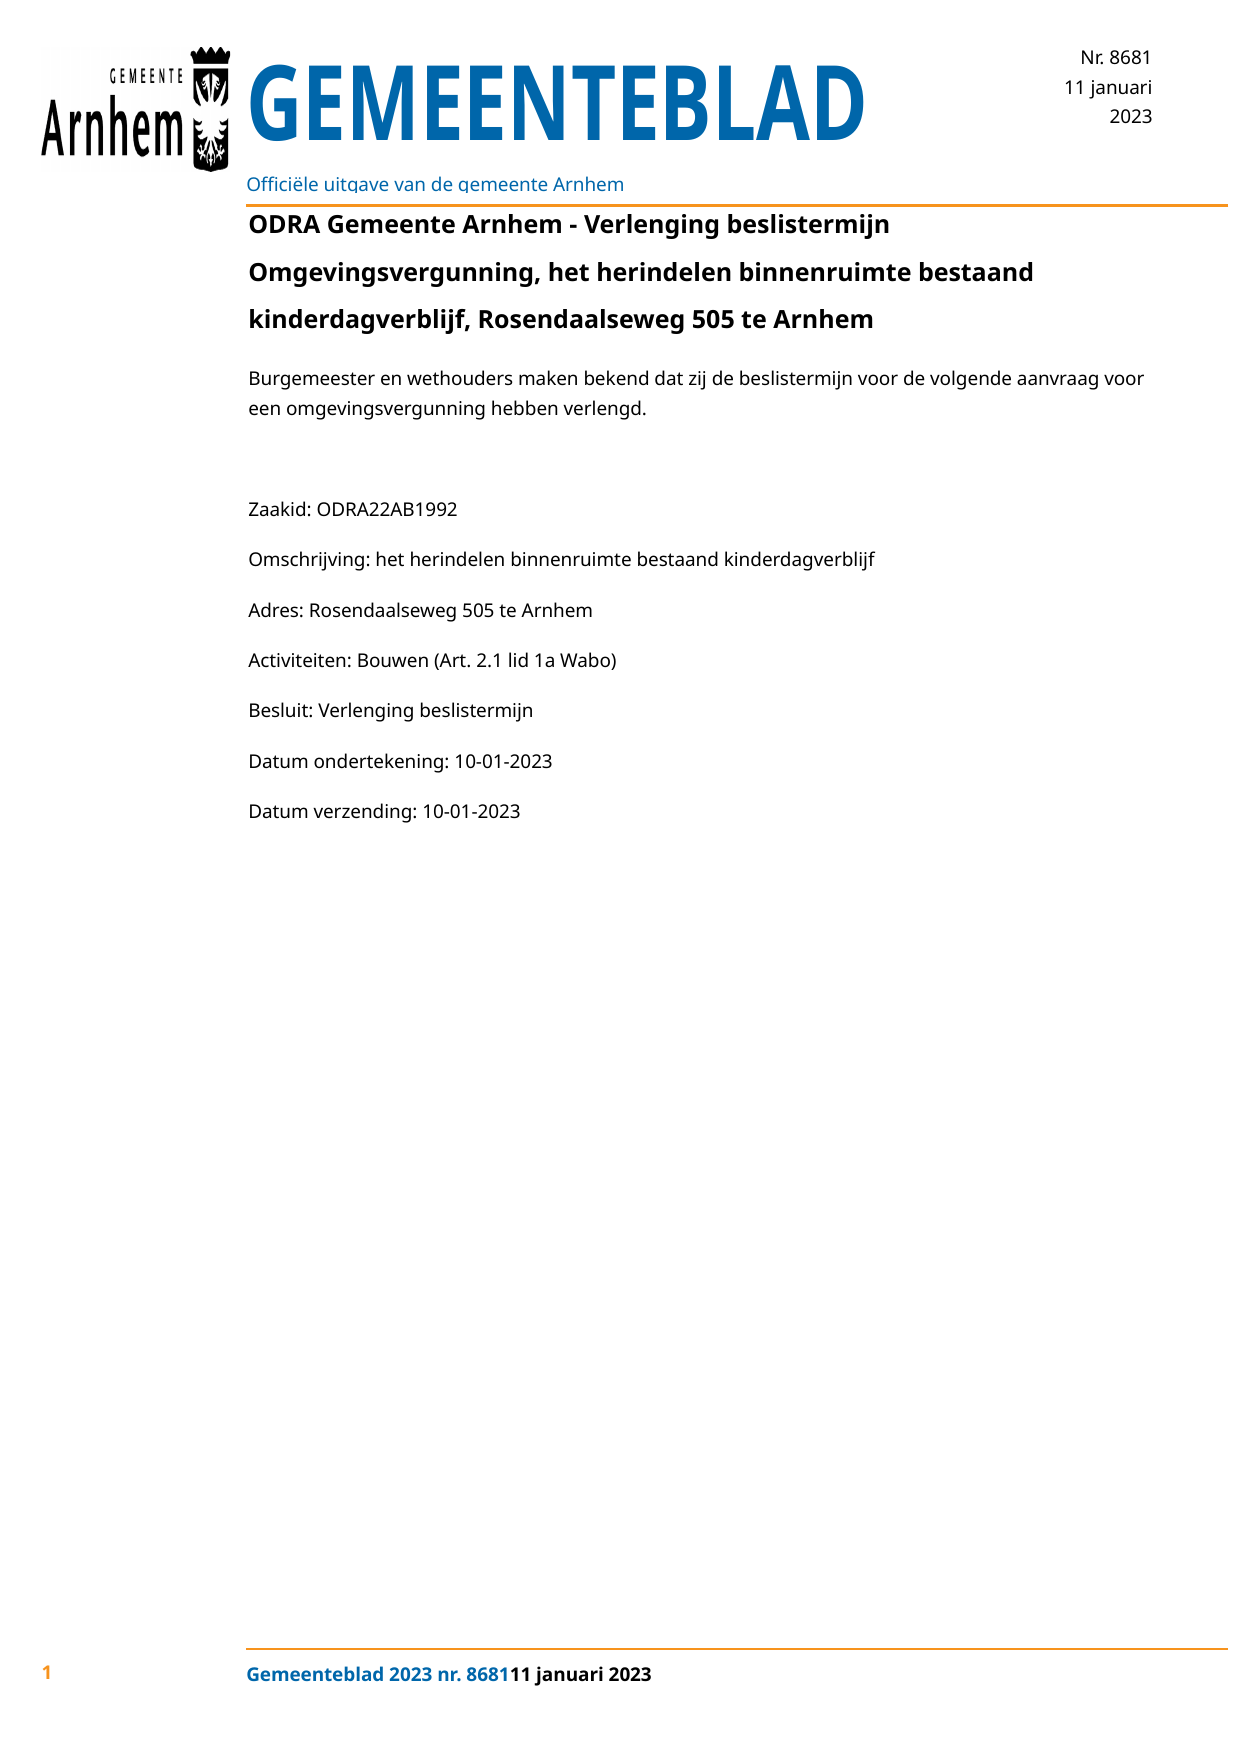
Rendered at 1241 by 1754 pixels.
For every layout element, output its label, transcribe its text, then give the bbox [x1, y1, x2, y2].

text Datum ondertekening: 10-01-2023 [248, 748, 1152, 774]
text Adres: Rosendaalseweg 505 te Arnhem [248, 597, 1152, 622]
text Besluit: Verlenging beslistermijn [248, 698, 1152, 723]
text ODRA Gemeente Arnhem - Verlenging beslistermijn Omgevingsvergunning, het herindelen binnenruimte bestaand kinderdagverblijf, Rosendaalseweg 505 te Arnhem [248, 207, 1152, 336]
text Activiteiten: Bouwen (Art. 2.1 lid 1a Wabo) [248, 647, 1152, 673]
text Zaakid: ODRA22AB1992 [248, 496, 1152, 522]
text Burgemeester en wethouders maken bekend dat zij de beslistermijn voor de volgende aanvraag voor een omgevingsvergunning hebben verlengd. [248, 366, 1152, 421]
text Datum verzending: 10-01-2023 [248, 798, 1152, 824]
text Omschrijving: het herindelen binnenruimte bestaand kinderdagverblijf [248, 546, 1152, 572]
picture [41, 47, 231, 172]
